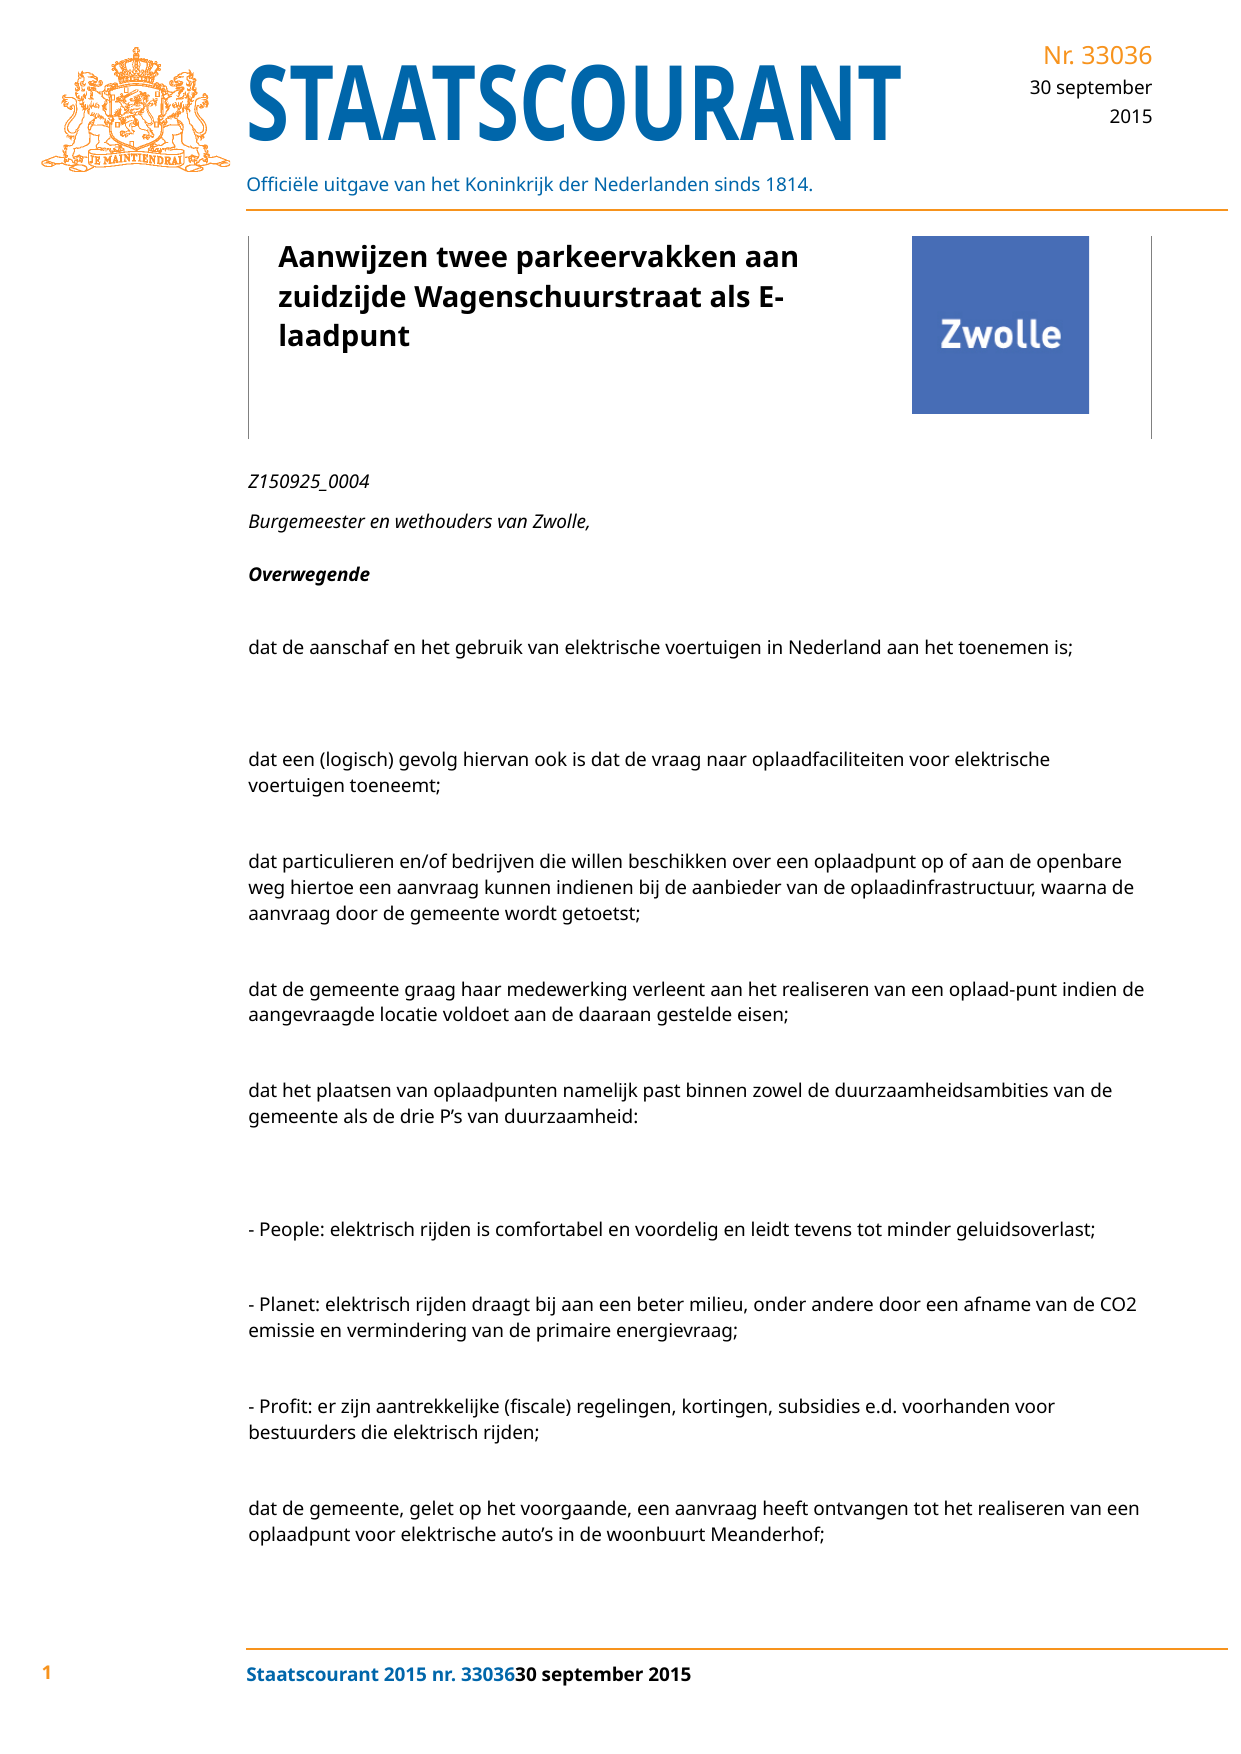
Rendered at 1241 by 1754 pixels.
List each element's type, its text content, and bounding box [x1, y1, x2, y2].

text Overwegende [248, 561, 1152, 586]
text dat particulieren en/of bedrijven die willen beschikken over een oplaadpunt op of aan de openbare weg hiertoe een aanvraag kunnen indienen bij de aanbieder van de oplaadinfrastructuur, waarna de aanvraag door de gemeente wordt getoetst; [248, 848, 1152, 926]
text dat het plaatsen van oplaadpunten namelijk past binnen zowel de duurzaamheidsambities van de gemeente als de drie P’s van duurzaamheid: [248, 1077, 1152, 1129]
table_header [1090, 236, 1151, 413]
picture [912, 236, 1090, 414]
text Z150925_0004 [248, 469, 1152, 494]
text dat de gemeente graag haar medewerking verleent aan het realiseren van een oplaad-punt indien de aangevraagde locatie voldoet aan de daaraan gestelde eisen; [248, 976, 1152, 1027]
text - Planet: elektrisch rijden draagt bij aan een beter milieu, onder andere door een afname van de CO2 emissie en vermindering van de primaire energievraag; [248, 1292, 1152, 1343]
table_header [850, 414, 1151, 439]
text dat de gemeente, gelet op het voorgaande, een aanvraag heeft ontvangen tot het realiseren van een oplaadpunt voor elektrische auto’s in de woonbuurt Meanderhof; [248, 1495, 1152, 1546]
picture [41, 47, 231, 172]
table_header [850, 236, 912, 413]
table_header Aanwijzen twee parkeervakken aan zuidzijde Wagenschuurstraat als E-laadpunt [249, 236, 850, 439]
text Burgemeester en wethouders van Zwolle, [248, 508, 1152, 534]
text - Profit: er zijn aantrekkelijke (fiscale) regelingen, kortingen, subsidies e.d. voorhanden voor bestuurders die elektrisch rijden; [248, 1393, 1152, 1445]
text - People: elektrisch rijden is comfortabel en voordelig en leidt tevens tot minder geluidsoverlast; [248, 1216, 1152, 1241]
text dat de aanschaf en het gebruik van elektrische voertuigen in Nederland aan het toenemen is; [248, 634, 1152, 660]
text dat een (logisch) gevolg hiervan ook is dat de vraag naar oplaadfaciliteiten voor elektrische voertuigen toeneemt; [248, 747, 1152, 798]
